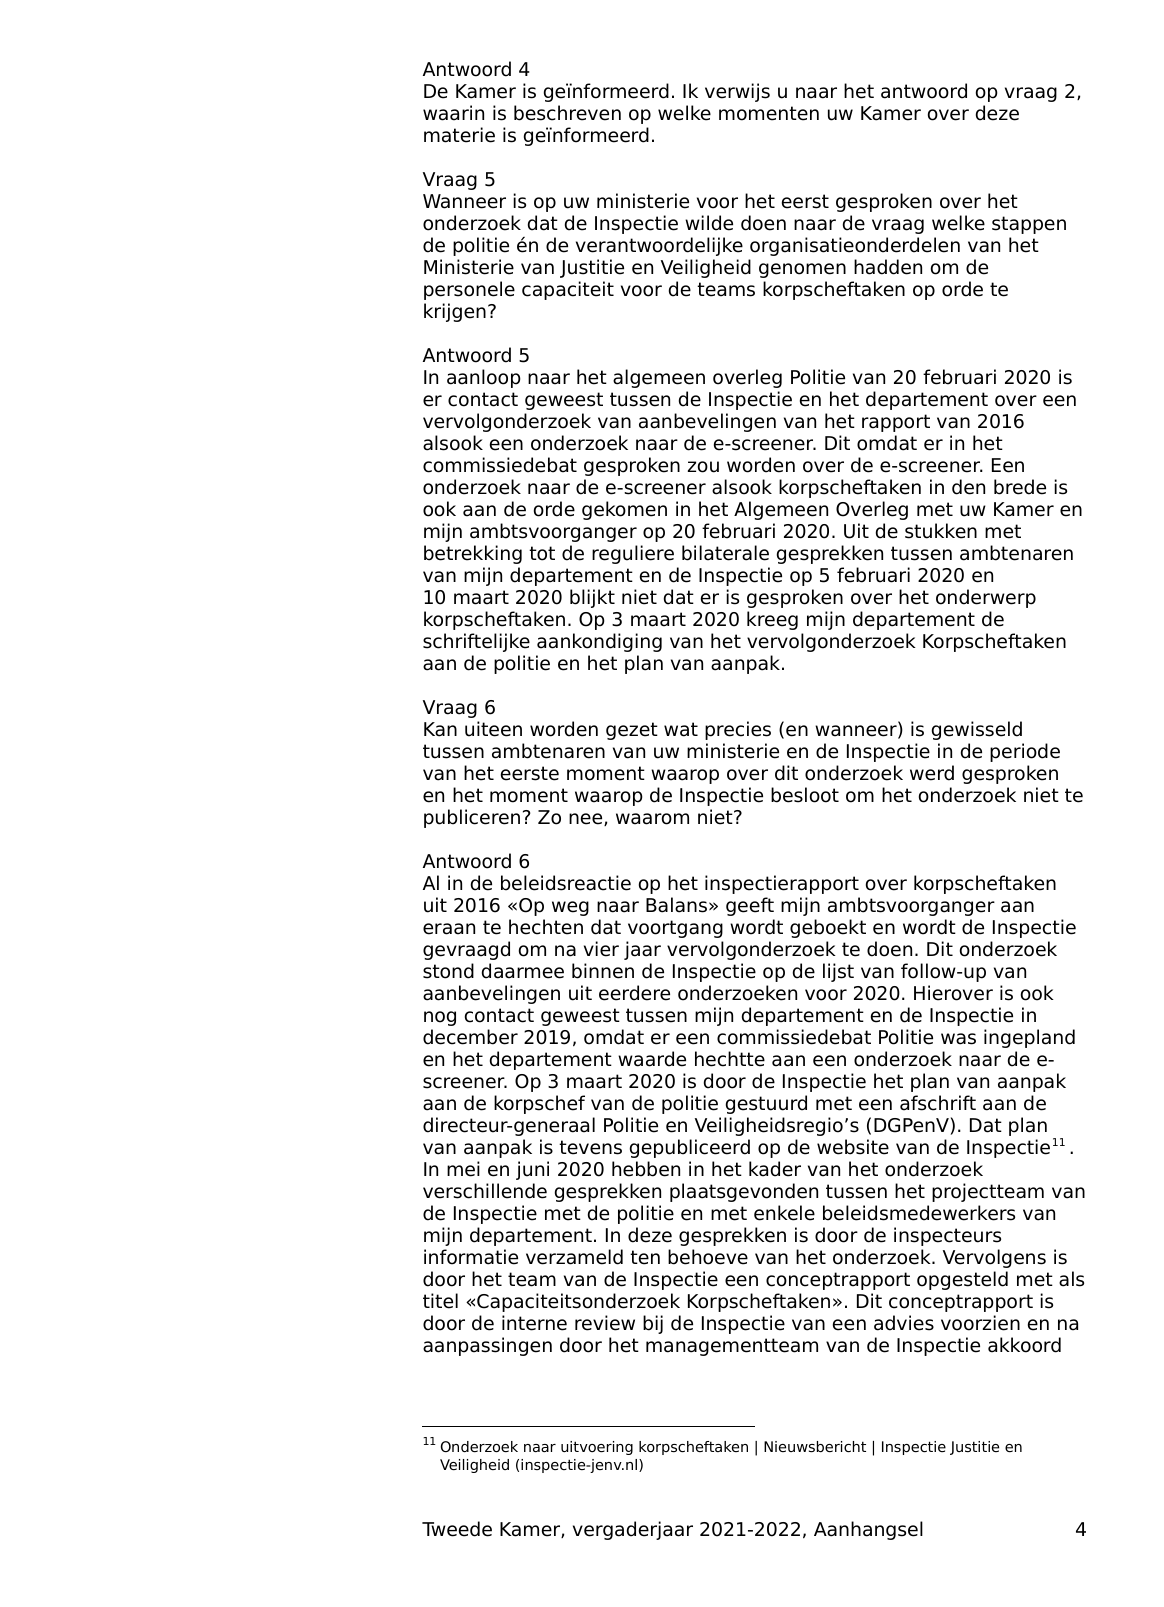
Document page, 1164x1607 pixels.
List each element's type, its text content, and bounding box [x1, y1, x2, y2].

text Antwoord 5 [422, 345, 1087, 367]
text Kan uiteen worden gezet wat precies (en wanneer) is gewisseld tussen ambtenaren van uw ministerie en de Inspectie in de periode van het eerste moment waarop over dit onderzoek werd gesproken en het moment waarop de Inspectie besloot om het onderzoek niet te publiceren? Zo nee, waarom niet? [422, 719, 1087, 829]
text Vraag 5 [422, 169, 1087, 191]
text De Kamer is geïnformeerd. Ik verwijs u naar het antwoord op vraag 2, waarin is beschreven op welke momenten uw Kamer over deze materie is geïnformeerd. [422, 81, 1087, 147]
text Antwoord 4 [422, 59, 1087, 81]
text Wanneer is op uw ministerie voor het eerst gesproken over het onderzoek dat de Inspectie wilde doen naar de vraag welke stappen de politie én de verantwoordelijke organisatieonderdelen van het Ministerie van Justitie en Veiligheid genomen hadden om de personele capaciteit voor de teams korpscheftaken op orde te krijgen? [422, 191, 1087, 323]
text Onderzoek naar uitvoering korpscheftaken | Nieuwsbericht | Inspectie Justitie en Veiligheid (inspectie-jenv.nl) [422, 1435, 1087, 1474]
text Antwoord 6 [422, 851, 1087, 873]
text Al in de beleidsreactie op het inspectierapport over korpscheftaken uit 2016 «Op weg naar Balans» geeft mijn ambtsvoorganger aan eraan te hechten dat voortgang wordt geboekt en wordt de Inspectie gevraagd om na vier jaar vervolgonderzoek te doen. Dit onderzoek stond daarmee binnen de Inspectie op de lijst van follow-up van aanbevelingen uit eerdere onderzoeken voor 2020. Hierover is ook nog contact geweest tussen mijn departement en de Inspectie in december 2019, omdat er een commissiedebat Politie was ingepland en het departement waarde hechtte aan een onderzoek naar de e-screener. Op 3 maart 2020 is door de Inspectie het plan van aanpak aan de korpschef van de politie gestuurd met een afschrift aan de directeur-generaal Politie en Veiligheidsregio’s (DGPenV). Dat plan van aanpak is tevens gepubliceerd op de website van de Inspectie. [422, 873, 1087, 1159]
text In aanloop naar het algemeen overleg Politie van 20 februari 2020 is er contact geweest tussen de Inspectie en het departement over een vervolgonderzoek van aanbevelingen van het rapport van 2016 alsook een onderzoek naar de e-screener. Dit omdat er in het commissiedebat gesproken zou worden over de e-screener. Een onderzoek naar de e-screener alsook korpscheftaken in den brede is ook aan de orde gekomen in het Algemeen Overleg met uw Kamer en mijn ambtsvoorganger op 20 februari 2020. Uit de stukken met betrekking tot de reguliere bilaterale gesprekken tussen ambtenaren van mijn departement en de Inspectie op 5 februari 2020 en 10 maart 2020 blijkt niet dat er is gesproken over het onderwerp korpscheftaken. Op 3 maart 2020 kreeg mijn departement de schriftelijke aankondiging van het vervolgonderzoek Korpscheftaken aan de politie en het plan van aanpak. [422, 367, 1087, 675]
text Vraag 6 [422, 697, 1087, 719]
text In mei en juni 2020 hebben in het kader van het onderzoek verschillende gesprekken plaatsgevonden tussen het projectteam van de Inspectie met de politie en met enkele beleidsmedewerkers van mijn departement. In deze gesprekken is door de inspecteurs informatie verzameld ten behoeve van het onderzoek. Vervolgens is door het team van de Inspectie een conceptrapport opgesteld met als titel «Capaciteitsonderzoek Korpscheftaken». Dit conceptrapport is door de interne review bij de Inspectie van een advies voorzien en na aanpassingen door het managementteam van de Inspectie akkoord [422, 1159, 1087, 1357]
